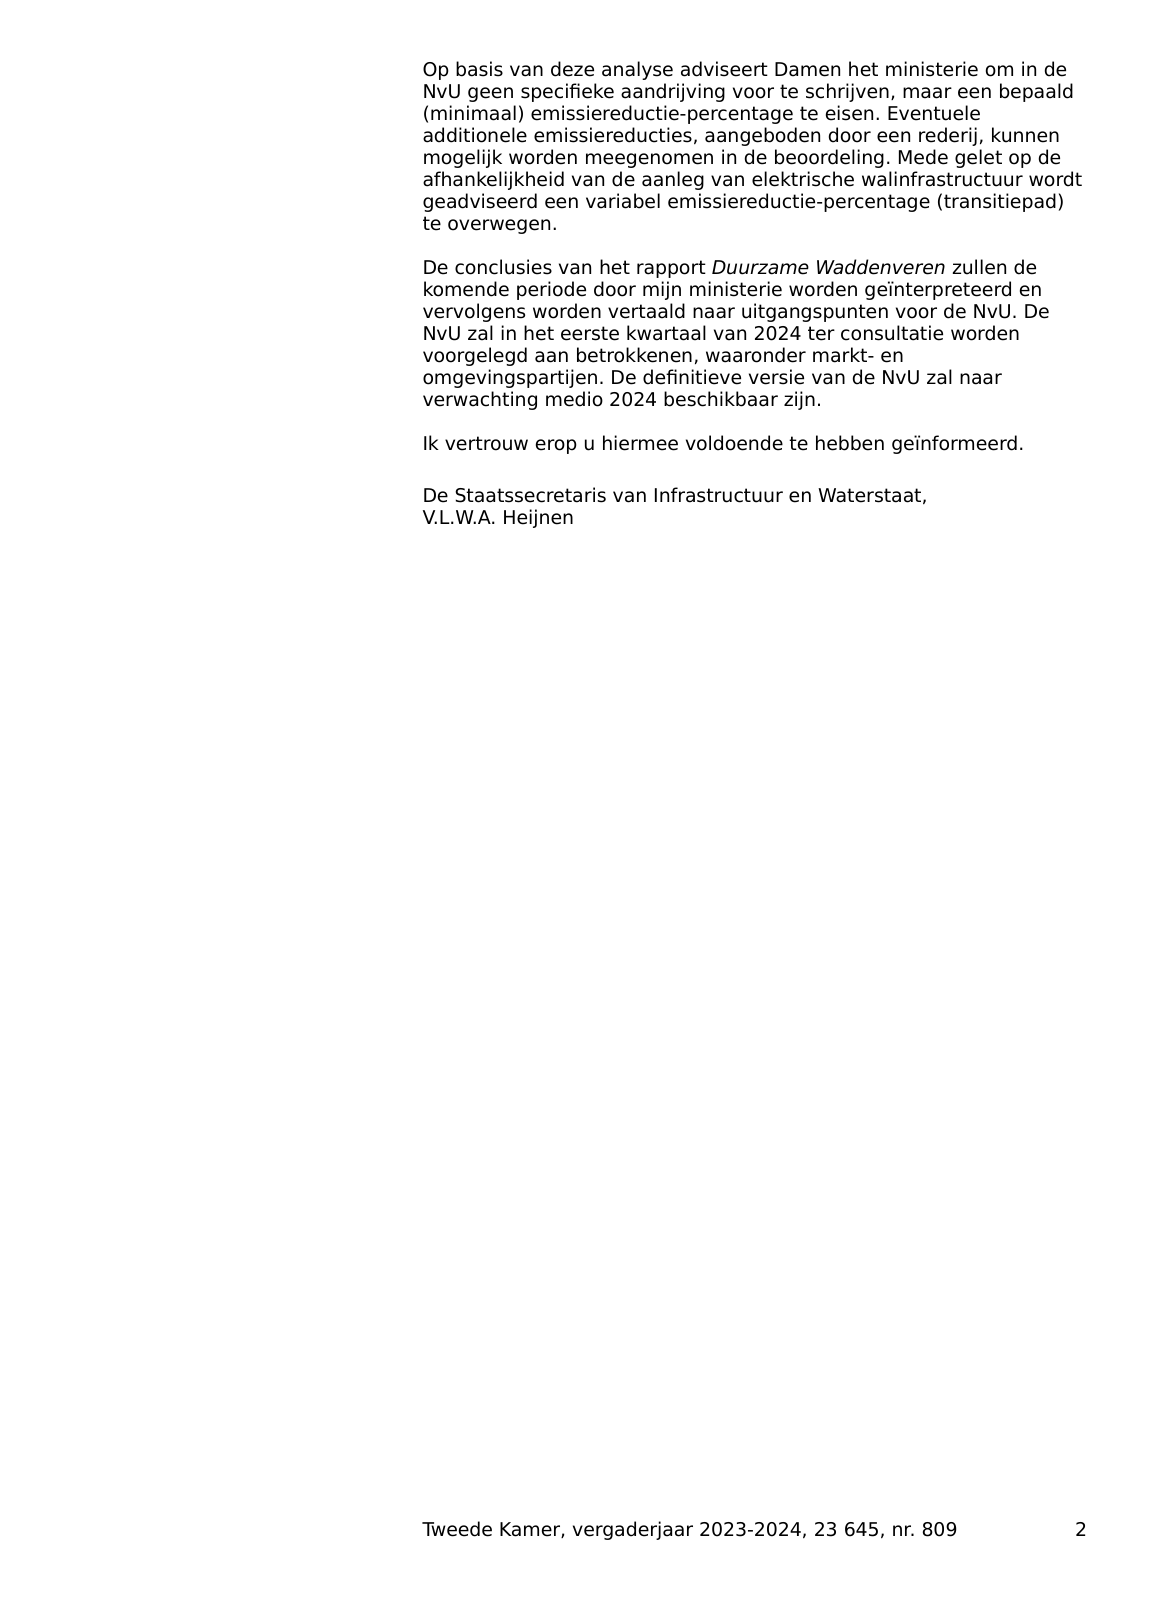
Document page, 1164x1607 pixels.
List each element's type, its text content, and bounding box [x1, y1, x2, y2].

text Ik vertrouw erop u hiermee voldoende te hebben geïnformeerd. [422, 433, 1087, 455]
text De conclusies van het rapport Duurzame Waddenveren zullen de komende periode door mijn ministerie worden geïnterpreteerd en vervolgens worden vertaald naar uitgangspunten voor de NvU. De NvU zal in het eerste kwartaal van 2024 ter consultatie worden voorgelegd aan betrokkenen, waaronder markt- en omgevingspartijen. De definitieve versie van de NvU zal naar verwachting medio 2024 beschikbaar zijn. [422, 257, 1087, 411]
text Op basis van deze analyse adviseert Damen het ministerie om in de NvU geen specifieke aandrijving voor te schrijven, maar een bepaald (minimaal) emissiereductie-percentage te eisen. Eventuele additionele emissiereducties, aangeboden door een rederij, kunnen mogelijk worden meegenomen in de beoordeling. Mede gelet op de afhankelijkheid van de aanleg van elektrische walinfrastructuur wordt geadviseerd een variabel emissiereductie-percentage (transitiepad) te overwegen. [422, 59, 1087, 235]
text De Staatssecretaris van Infrastructuur en Waterstaat, V.L.W.A. Heijnen [422, 485, 1087, 529]
